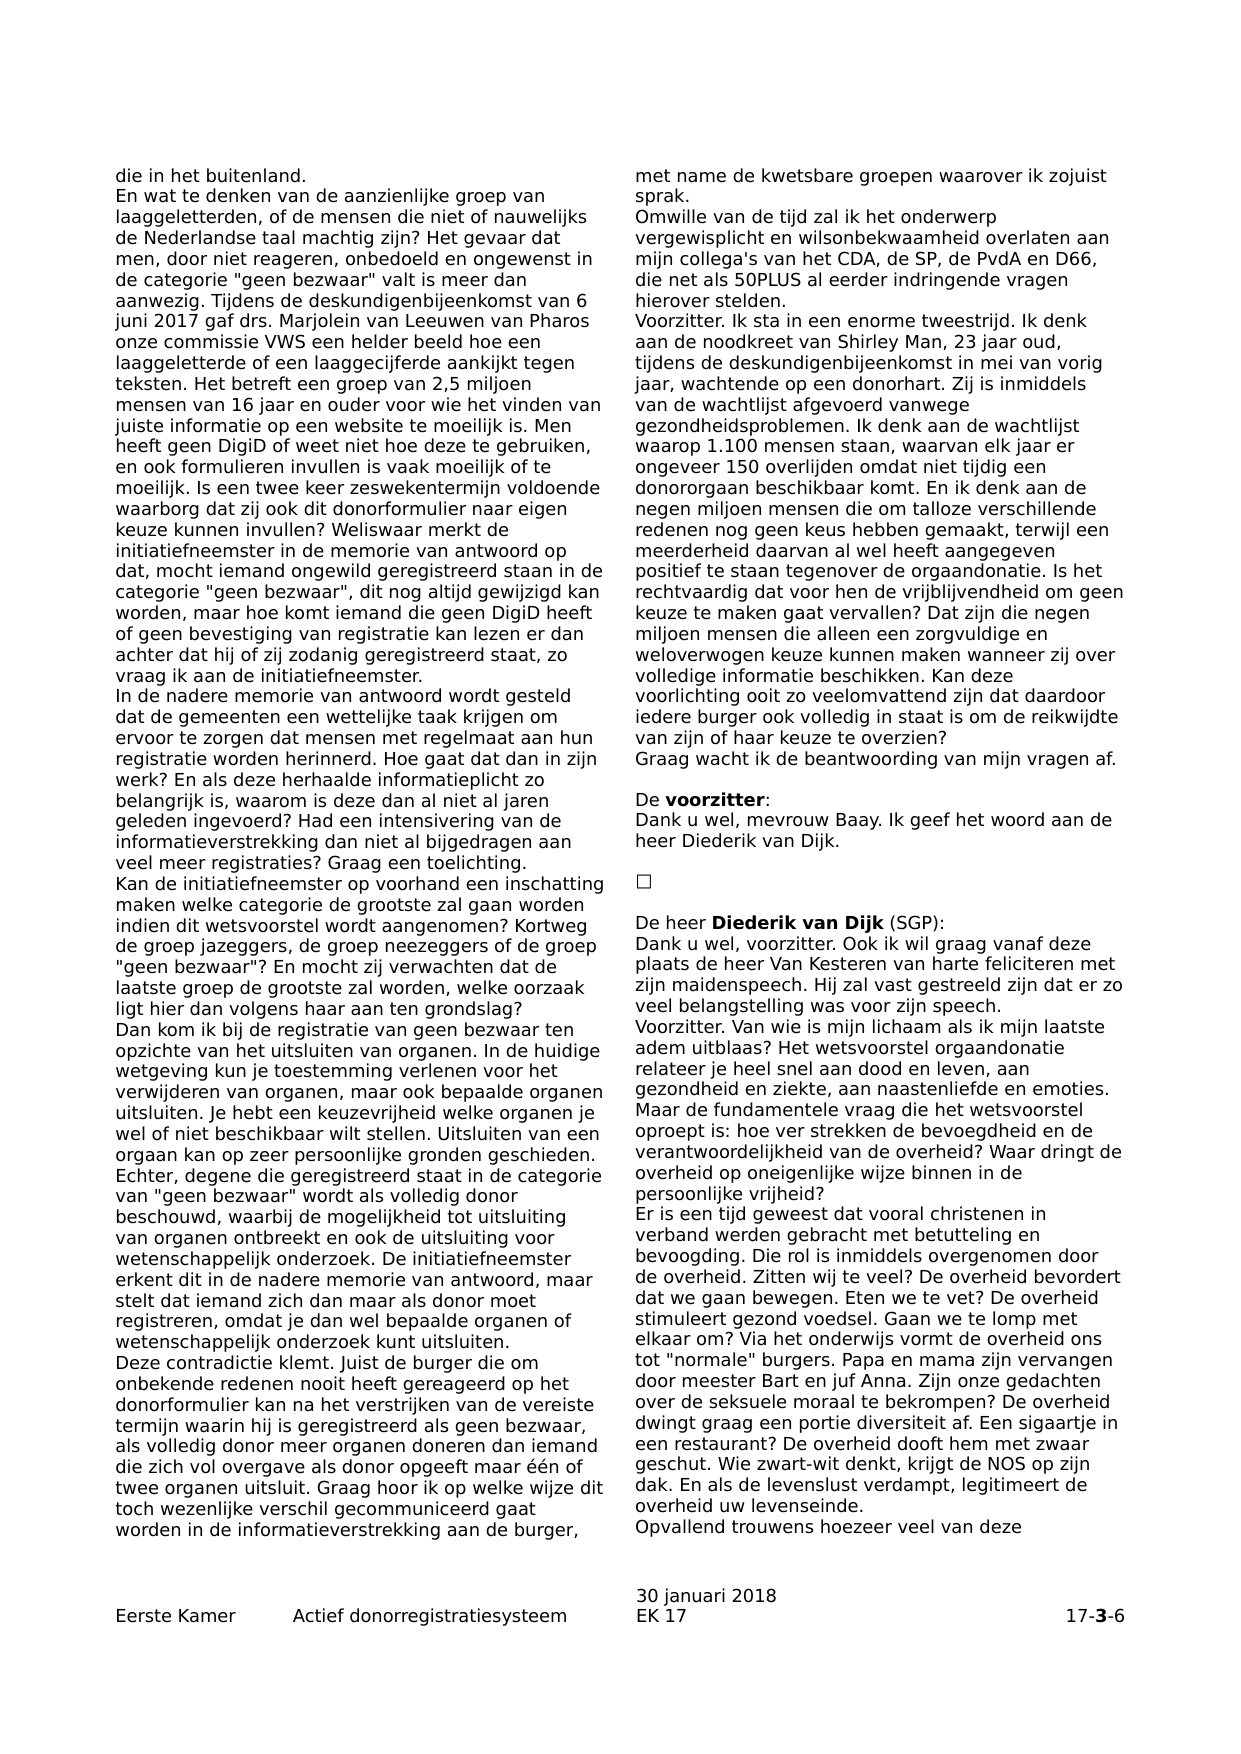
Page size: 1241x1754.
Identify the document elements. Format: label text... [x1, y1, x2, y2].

text Dank u wel, voorzitter. Ook ik wil graag vanaf deze plaats de heer Van Kesteren van harte feliciteren met zijn maidenspeech. Hij zal vast gestreeld zijn dat er zo veel belangstelling was voor zijn speech. [635, 933, 1125, 1017]
text met name de kwetsbare groepen waarover ik zojuist sprak. [635, 165, 1125, 207]
text Deze contradictie klemt. Juist de burger die om onbekende redenen nooit heeft gereageerd op het donorformulier kan na het verstrijken van de vereiste termijn waarin hij is geregistreerd als geen bezwaar, als volledig donor meer organen doneren dan iemand die zich vol overgave als donor opgeeft maar één of twee organen uitsluit. Graag hoor ik op welke wijze dit toch wezenlijke verschil gecommuniceerd gaat worden in de informatieverstrekking aan de burger, [115, 1353, 605, 1540]
text In de nadere memorie van antwoord wordt gesteld dat de gemeenten een wettelijke taak krijgen om ervoor te zorgen dat mensen met regelmaat aan hun registratie worden herinnerd. Hoe gaat dat dan in zijn werk? En als deze herhaalde informatieplicht zo belangrijk is, waarom is deze dan al niet al jaren geleden ingevoerd? Had een intensivering van de informatieverstrekking dan niet al bijgedragen aan veel meer registraties? Graag een toelichting. [115, 686, 605, 874]
text die in het buitenland. [115, 165, 605, 186]
text Opvallend trouwens hoezeer veel van deze [635, 1517, 1125, 1537]
text Dank u wel, mevrouw Baay. Ik geef het woord aan de heer Diederik van Dijk. [635, 810, 1125, 852]
text Graag wacht ik de beantwoording van mijn vragen af. [635, 749, 1125, 769]
text Dan kom ik bij de registratie van geen bezwaar ten opzichte van het uitsluiten van organen. In de huidige wetgeving kun je toestemming verlenen voor het verwijderen van organen, maar ook bepaalde organen uitsluiten. Je hebt een keuzevrijheid welke organen je wel of niet beschikbaar wilt stellen. Uitsluiten van een orgaan kan op zeer persoonlijke gronden geschieden. Echter, degene die geregistreerd staat in de categorie van "geen bezwaar" wordt als volledig donor beschouwd, waarbij de mogelijkheid tot uitsluiting van organen ontbreekt en ook de uitsluiting voor wetenschappelijk onderzoek. De initiatiefneemster erkent dit in de nadere memorie van antwoord, maar stelt dat iemand zich dan maar als donor moet registreren, omdat je dan wel bepaalde organen of wetenschappelijk onderzoek kunt uitsluiten. [115, 1019, 605, 1353]
text En wat te denken van de aanzienlijke groep van laaggeletterden, of de mensen die niet of nauwelijks de Nederlandse taal machtig zijn? Het gevaar dat men, door niet reageren, onbedoeld en ongewenst in de categorie "geen bezwaar" valt is meer dan aanwezig. Tijdens de deskundigenbijeenkomst van 6 juni 2017 gaf drs. Marjolein van Leeuwen van Pharos onze commissie VWS een helder beeld hoe een laaggeletterde of een laaggecijferde aankijkt tegen teksten. Het betreft een groep van 2,5 miljoen mensen van 16 jaar en ouder voor wie het vinden van juiste informatie op een website te moeilijk is. Men heeft geen DigiD of weet niet hoe deze te gebruiken, en ook formulieren invullen is vaak moeilijk of te moeilijk. Is een twee keer zeswekentermijn voldoende waarborg dat zij ook dit donorformulier naar eigen keuze kunnen invullen? Weliswaar merkt de initiatiefneemster in de memorie van antwoord op dat, mocht iemand ongewild geregistreerd staan in de categorie "geen bezwaar", dit nog altijd gewijzigd kan worden, maar hoe komt iemand die geen DigiD heeft of geen bevestiging van registratie kan lezen er dan achter dat hij of zij zodanig geregistreerd staat, zo vraag ik aan de initiatiefneemster. [115, 186, 605, 686]
text Kan de initiatiefneemster op voorhand een inschatting maken welke categorie de grootste zal gaan worden indien dit wetsvoorstel wordt aangenomen? Kortweg de groep jazeggers, de groep neezeggers of de groep "geen bezwaar"? En mocht zij verwachten dat de laatste groep de grootste zal worden, welke oorzaak ligt hier dan volgens haar aan ten grondslag? [115, 874, 605, 1019]
text De voorzitter: [635, 789, 1125, 810]
text Omwille van de tijd zal ik het onderwerp vergewisplicht en wilsonbekwaamheid overlaten aan mijn collega's van het CDA, de SP, de PvdA en D66, die net als 50PLUS al eerder indringende vragen hierover stelden. [635, 207, 1125, 311]
text Er is een tijd geweest dat vooral christenen in verband werden gebracht met betutteling en bevoogding. Die rol is inmiddels overgenomen door de overheid. Zitten wij te veel? De overheid bevordert dat we gaan bewegen. Eten we te vet? De overheid stimuleert gezond voedsel. Gaan we te lomp met elkaar om? Via het onderwijs vormt de overheid ons tot "normale" burgers. Papa en mama zijn vervangen door meester Bart en juf Anna. Zijn onze gedachten over de seksuele moraal te bekrompen? De overheid dwingt graag een portie diversiteit af. Een sigaartje in een restaurant? De overheid dooft hem met zwaar geschut. Wie zwart-wit denkt, krijgt de NOS op zijn dak. En als de levenslust verdampt, legitimeert de overheid uw levenseinde. [635, 1204, 1125, 1517]
text ⬜ [635, 872, 1125, 893]
text De heer Diederik van Dijk (SGP): [635, 913, 1125, 933]
text Voorzitter. Ik sta in een enorme tweestrijd. Ik denk aan de noodkreet van Shirley Man, 23 jaar oud, tijdens de deskundigenbijeenkomst in mei van vorig jaar, wachtende op een donorhart. Zij is inmiddels van de wachtlijst afgevoerd vanwege gezondheidsproblemen. Ik denk aan de wachtlijst waarop 1.100 mensen staan, waarvan elk jaar er ongeveer 150 overlijden omdat niet tijdig een donororgaan beschikbaar komt. En ik denk aan de negen miljoen mensen die om talloze verschillende redenen nog geen keus hebben gemaakt, terwijl een meerderheid daarvan al wel heeft aangegeven positief te staan tegenover de orgaandonatie. Is het rechtvaardig dat voor hen de vrijblijvendheid om geen keuze te maken gaat vervallen? Dat zijn die negen miljoen mensen die alleen een zorgvuldige en weloverwogen keuze kunnen maken wanneer zij over volledige informatie beschikken. Kan deze voorlichting ooit zo veelomvattend zijn dat daardoor iedere burger ook volledig in staat is om de reikwijdte van zijn of haar keuze te overzien? [635, 311, 1125, 749]
text Voorzitter. Van wie is mijn lichaam als ik mijn laatste adem uitblaas? Het wetsvoorstel orgaandonatie relateer je heel snel aan dood en leven, aan gezondheid en ziekte, aan naastenliefde en emoties. Maar de fundamentele vraag die het wetsvoorstel oproept is: hoe ver strekken de bevoegdheid en de verantwoordelijkheid van de overheid? Waar dringt de overheid op oneigenlijke wijze binnen in de persoonlijke vrijheid? [635, 1017, 1125, 1204]
